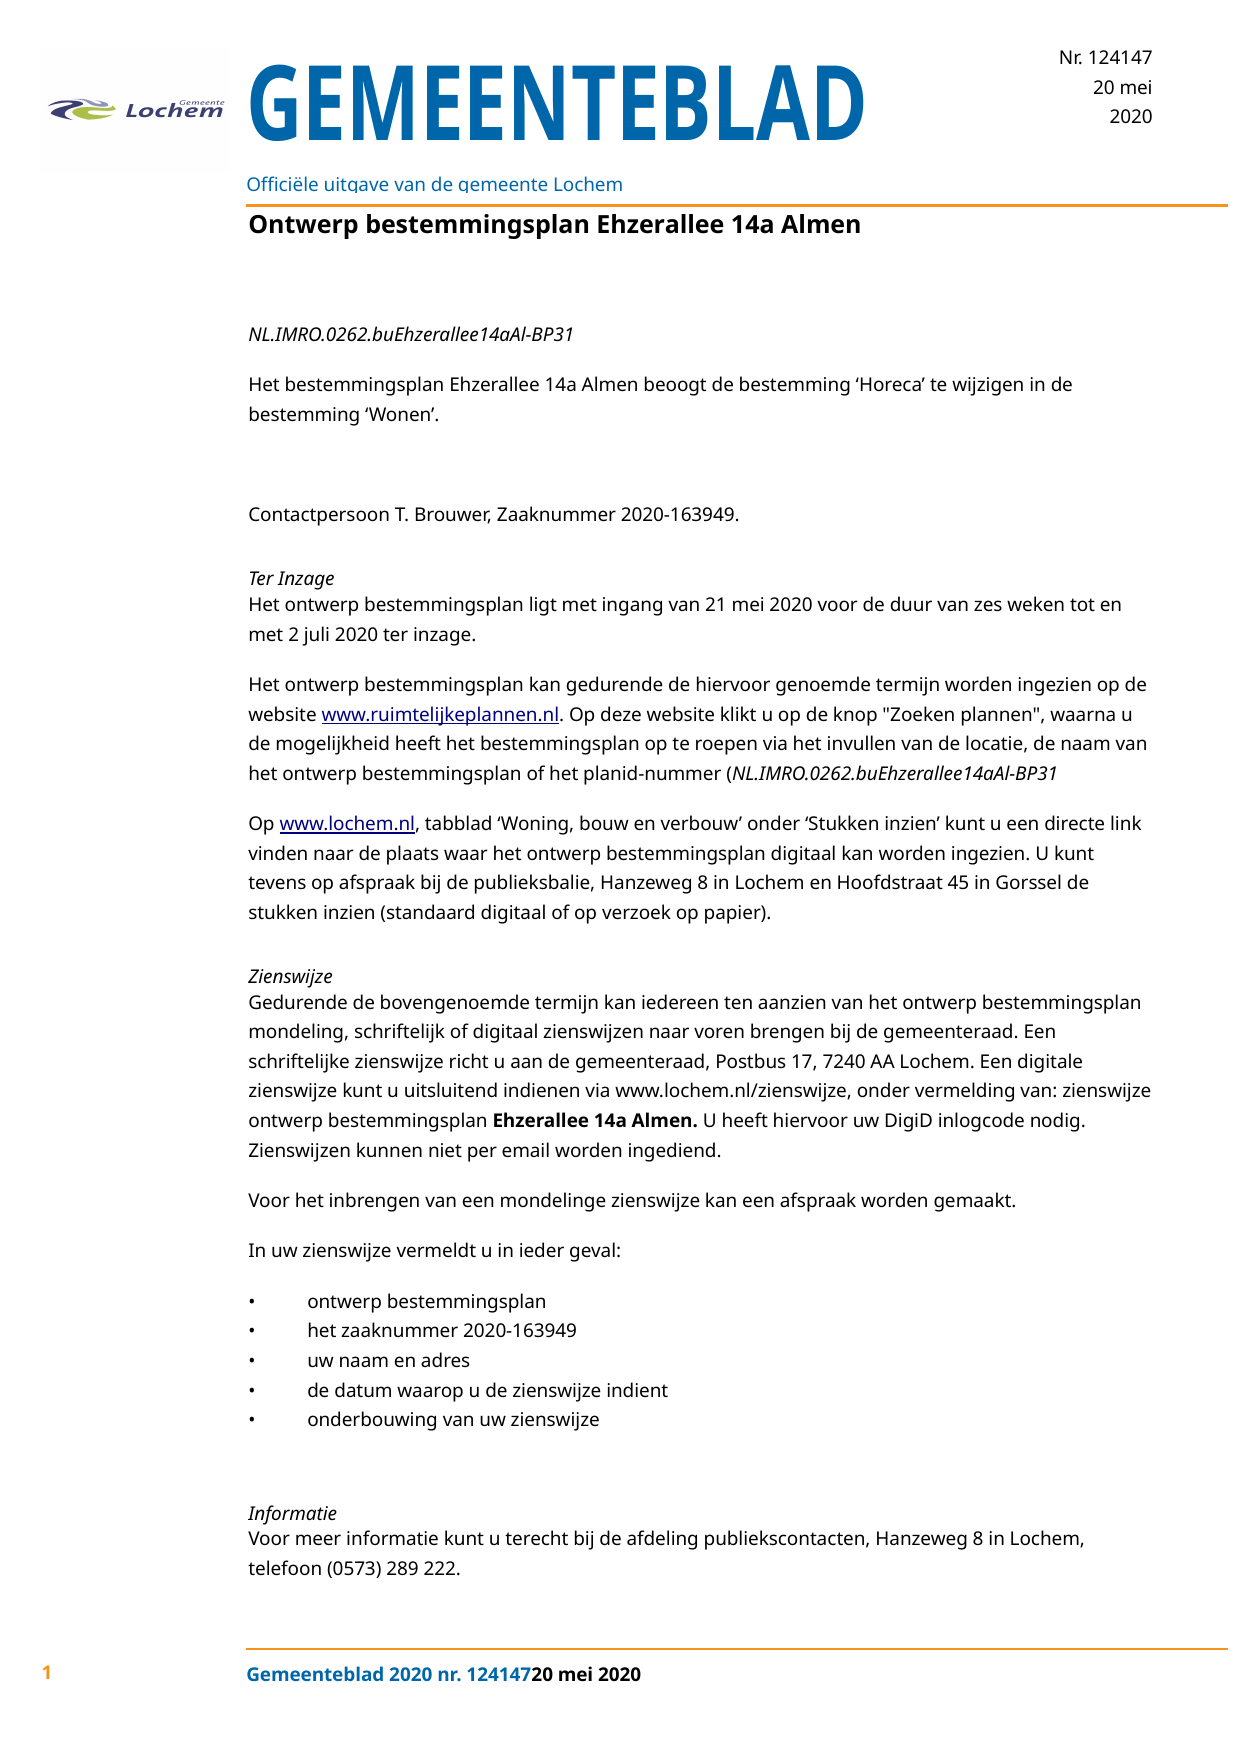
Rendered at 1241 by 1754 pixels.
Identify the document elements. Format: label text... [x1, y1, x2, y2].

list de datum waarop u de zienswijze indient [248, 1377, 1152, 1402]
list ontwerp bestemmingsplan [248, 1288, 1152, 1314]
text Informatie [248, 1500, 1152, 1526]
text Het bestemmingsplan Ehzerallee 14a Almen beoogt de bestemming ‘Horeca’ te wijzigen in de bestemming ‘Wonen’. [248, 371, 1152, 426]
text Het ontwerp bestemmingsplan kan gedurende de hiervoor genoemde termijn worden ingezien op de website www.ruimtelijkeplannen.nl. Op deze website klikt u op de knop "Zoeken plannen", waarna u de mogelijkheid heeft het bestemmingsplan op te roepen via het invullen van de locatie, de naam van het ontwerp bestemmingsplan of het planid-nummer (NL.IMRO.0262.buEhzerallee14aAl-BP31 [248, 671, 1152, 786]
text Zienswijze [248, 963, 1152, 989]
text NL.IMRO.0262.buEhzerallee14aAl-BP31 [248, 321, 1152, 346]
text Voor meer informatie kunt u terecht bij de afdeling publiekscontacten, Hanzeweg 8 in Lochem, telefoon (0573) 289 222. [248, 1526, 1152, 1581]
text Ontwerp bestemmingsplan Ehzerallee 14a Almen [248, 207, 1152, 241]
text Ter Inzage [248, 566, 1152, 591]
list onderbouwing van uw zienswijze [248, 1406, 1152, 1432]
text Het ontwerp bestemmingsplan ligt met ingang van 21 mei 2020 voor de duur van zes weken tot en met 2 juli 2020 ter inzage. [248, 591, 1152, 647]
picture [41, 47, 231, 172]
text Contactpersoon T. Brouwer, Zaaknummer 2020-163949. [248, 502, 1152, 527]
text Op www.lochem.nl, tabblad ‘Woning, bouw en verbouw’ onder ‘Stukken inzien’ kunt u een directe link vinden naar de plaats waar het ontwerp bestemmingsplan digitaal kan worden ingezien. U kunt tevens op afspraak bij de publieksbalie, Hanzeweg 8 in Lochem en Hoofdstraat 45 in Gorssel de stukken inzien (standaard digitaal of op verzoek op papier). [248, 810, 1152, 925]
text Voor het inbrengen van een mondelinge zienswijze kan een afspraak worden gemaakt. [248, 1187, 1152, 1213]
text In uw zienswijze vermeldt u in ieder geval: [248, 1238, 1152, 1263]
list uw naam en adres [248, 1347, 1152, 1373]
text Gedurende de bovengenoemde termijn kan iedereen ten aanzien van het ontwerp bestemmingsplan mondeling, schriftelijk of digitaal zienswijzen naar voren brengen bij de gemeenteraad. Een schriftelijke zienswijze richt u aan de gemeenteraad, Postbus 17, 7240 AA Lochem. Een digitale zienswijze kunt u uitsluitend indienen via www.lochem.nl/zienswijze, onder vermelding van: zienswijze ontwerp bestemmingsplan Ehzerallee 14a Almen. U heeft hiervoor uw DigiD inlogcode nodig. Zienswijzen kunnen niet per email worden ingediend. [248, 989, 1152, 1162]
list het zaaknummer 2020-163949 [248, 1318, 1152, 1343]
